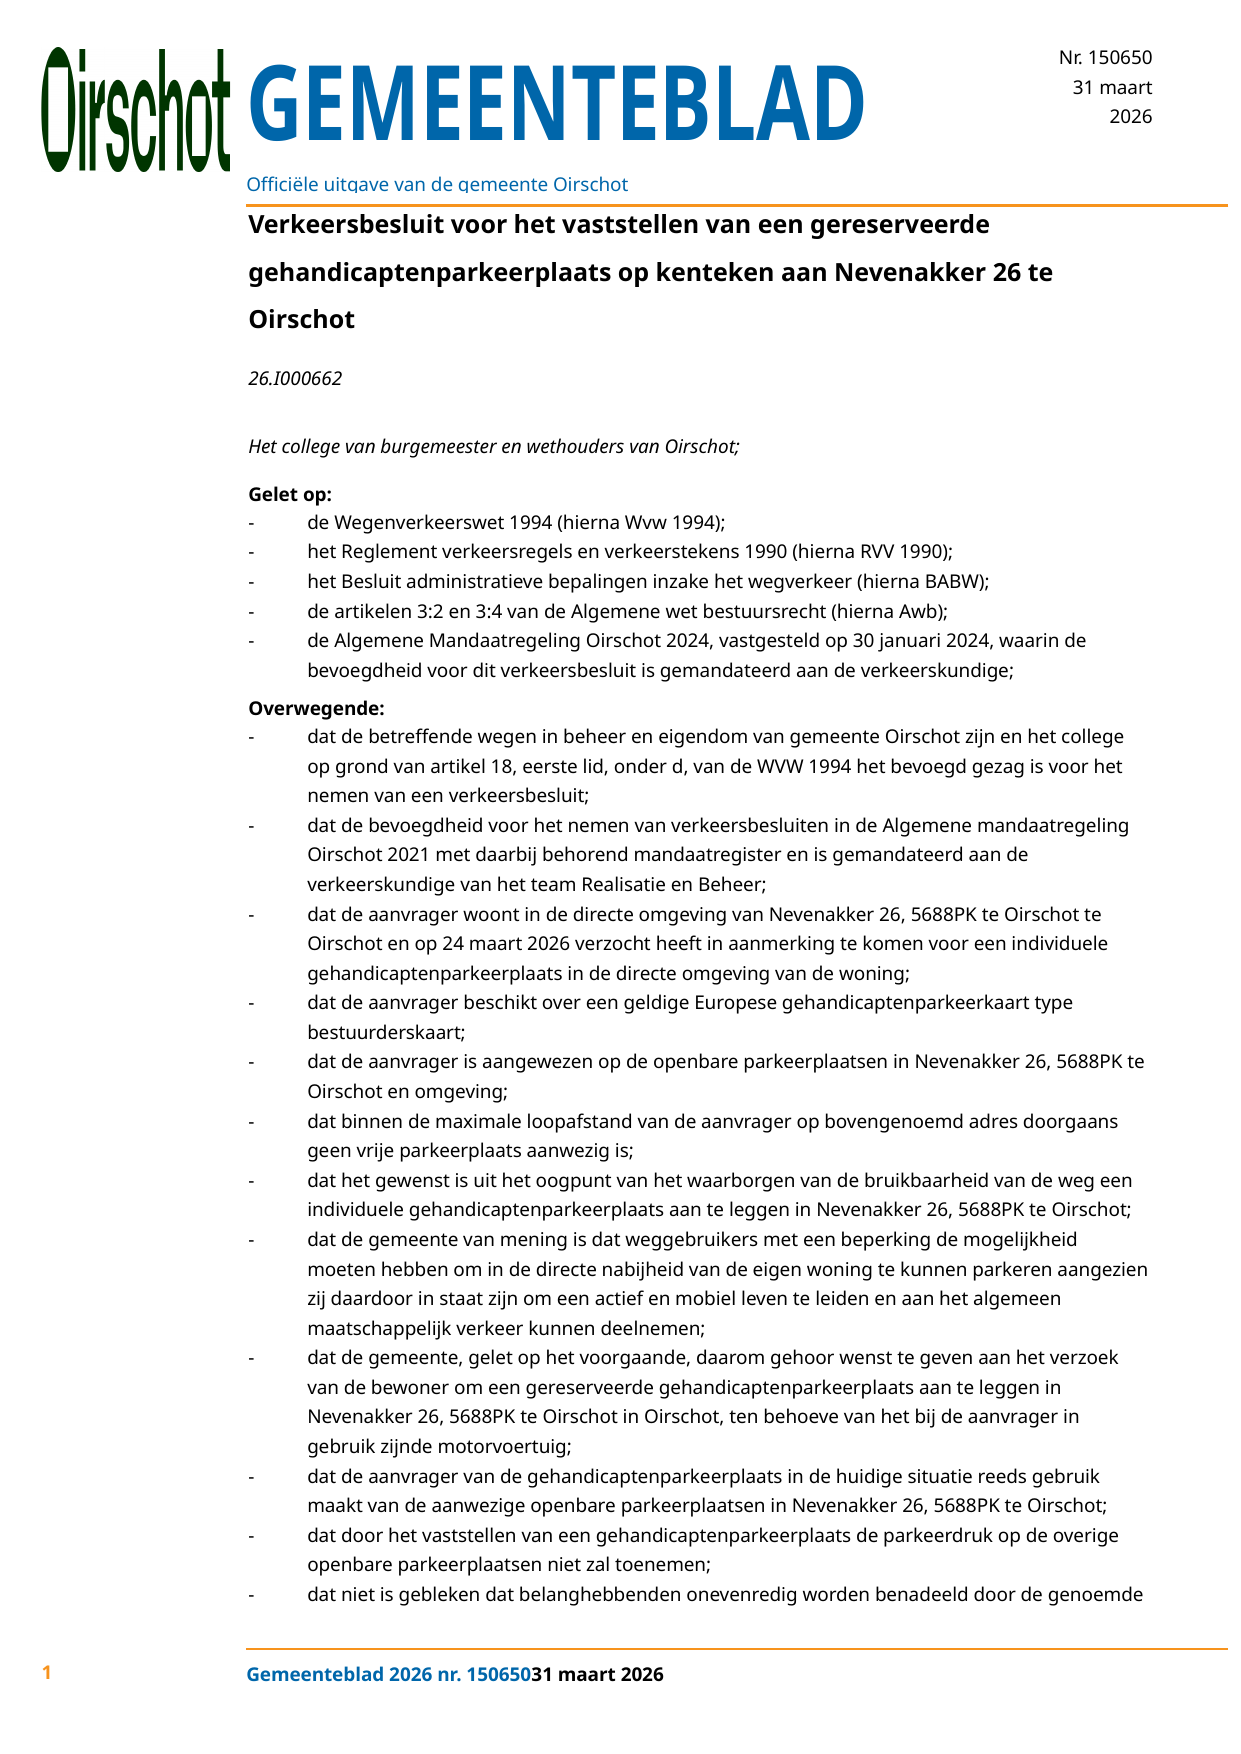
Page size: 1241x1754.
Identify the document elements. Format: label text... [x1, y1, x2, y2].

list dat het gewenst is uit het oogpunt van het waarborgen van de bruikbaarheid van de weg een individuele gehandicaptenparkeerplaats aan te leggen in Nevenakker 26, 5688PK te Oirschot; [248, 1167, 1152, 1222]
list dat de bevoegdheid voor het nemen van verkeersbesluiten in de Algemene mandaatregeling Oirschot 2021 met daarbij behorend mandaatregister en is gemandateerd aan de verkeerskundige van het team Realisatie en Beheer; [248, 812, 1152, 897]
text Het college van burgemeester en wethouders van Oirschot; [248, 433, 1152, 459]
list het Besluit administratieve bepalingen inzake het wegverkeer (hierna BABW); [248, 568, 1152, 594]
list dat door het vaststellen van een gehandicaptenparkeerplaats de parkeerdruk op de overige openbare parkeerplaatsen niet zal toenemen; [248, 1522, 1152, 1577]
picture [41, 47, 231, 172]
list dat de gemeente van mening is dat weggebruikers met een beperking de mogelijkheid moeten hebben om in de directe nabijheid van de eigen woning te kunnen parkeren aangezien zij daardoor in staat zijn om een actief en mobiel leven te leiden en aan het algemeen maatschappelijk verkeer kunnen deelnemen; [248, 1226, 1152, 1341]
list de artikelen 3:2 en 3:4 van de Algemene wet bestuursrecht (hierna Awb); [248, 598, 1152, 624]
list dat de aanvrager is aangewezen op de openbare parkeerplaatsen in Nevenakker 26, 5688PK te Oirschot en omgeving; [248, 1049, 1152, 1104]
list dat binnen de maximale loopafstand van de aanvrager op bovengenoemd adres doorgaans geen vrije parkeerplaats aanwezig is; [248, 1108, 1152, 1163]
list dat de aanvrager van de gehandicaptenparkeerplaats in de huidige situatie reeds gebruik maakt van de aanwezige openbare parkeerplaatsen in Nevenakker 26, 5688PK te Oirschot; [248, 1463, 1152, 1518]
list het Reglement verkeersregels en verkeerstekens 1990 (hierna RVV 1990); [248, 539, 1152, 564]
text Gelet op: [248, 481, 1152, 507]
list de Algemene Mandaatregeling Oirschot 2024, vastgesteld op 30 januari 2024, waarin de bevoegdheid voor dit verkeersbesluit is gemandateerd aan de verkeerskundige; [248, 627, 1152, 683]
list dat de aanvrager beschikt over een geldige Europese gehandicaptenparkeerkaart type bestuurderskaart; [248, 989, 1152, 1045]
text Verkeersbesluit voor het vaststellen van een gereserveerde gehandicaptenparkeerplaats op kenteken aan Nevenakker 26 te Oirschot [248, 207, 1152, 336]
list dat de gemeente, gelet op het voorgaande, daarom gehoor wenst te geven aan het verzoek van de bewoner om een gereserveerde gehandicaptenparkeerplaats aan te leggen in Nevenakker 26, 5688PK te Oirschot in Oirschot, ten behoeve van het bij de aanvrager in gebruik zijnde motorvoertuig; [248, 1344, 1152, 1459]
list dat niet is gebleken dat belanghebbenden onevenredig worden benadeeld door de genoemde [248, 1581, 1152, 1607]
text 26.I000662 [248, 366, 1152, 391]
list de Wegenverkeerswet 1994 (hierna Wvw 1994); [248, 509, 1152, 535]
list dat de aanvrager woont in de directe omgeving van Nevenakker 26, 5688PK te Oirschot te Oirschot en op 24 maart 2026 verzocht heeft in aanmerking te komen voor een individuele gehandicaptenparkeerplaats in de directe omgeving van de woning; [248, 901, 1152, 986]
list dat de betreffende wegen in beheer en eigendom van gemeente Oirschot zijn en het college op grond van artikel 18, eerste lid, onder d, van de WVW 1994 het bevoegd gezag is voor het nemen van een verkeersbesluit; [248, 723, 1152, 808]
text Overwegende: [248, 695, 1152, 721]
